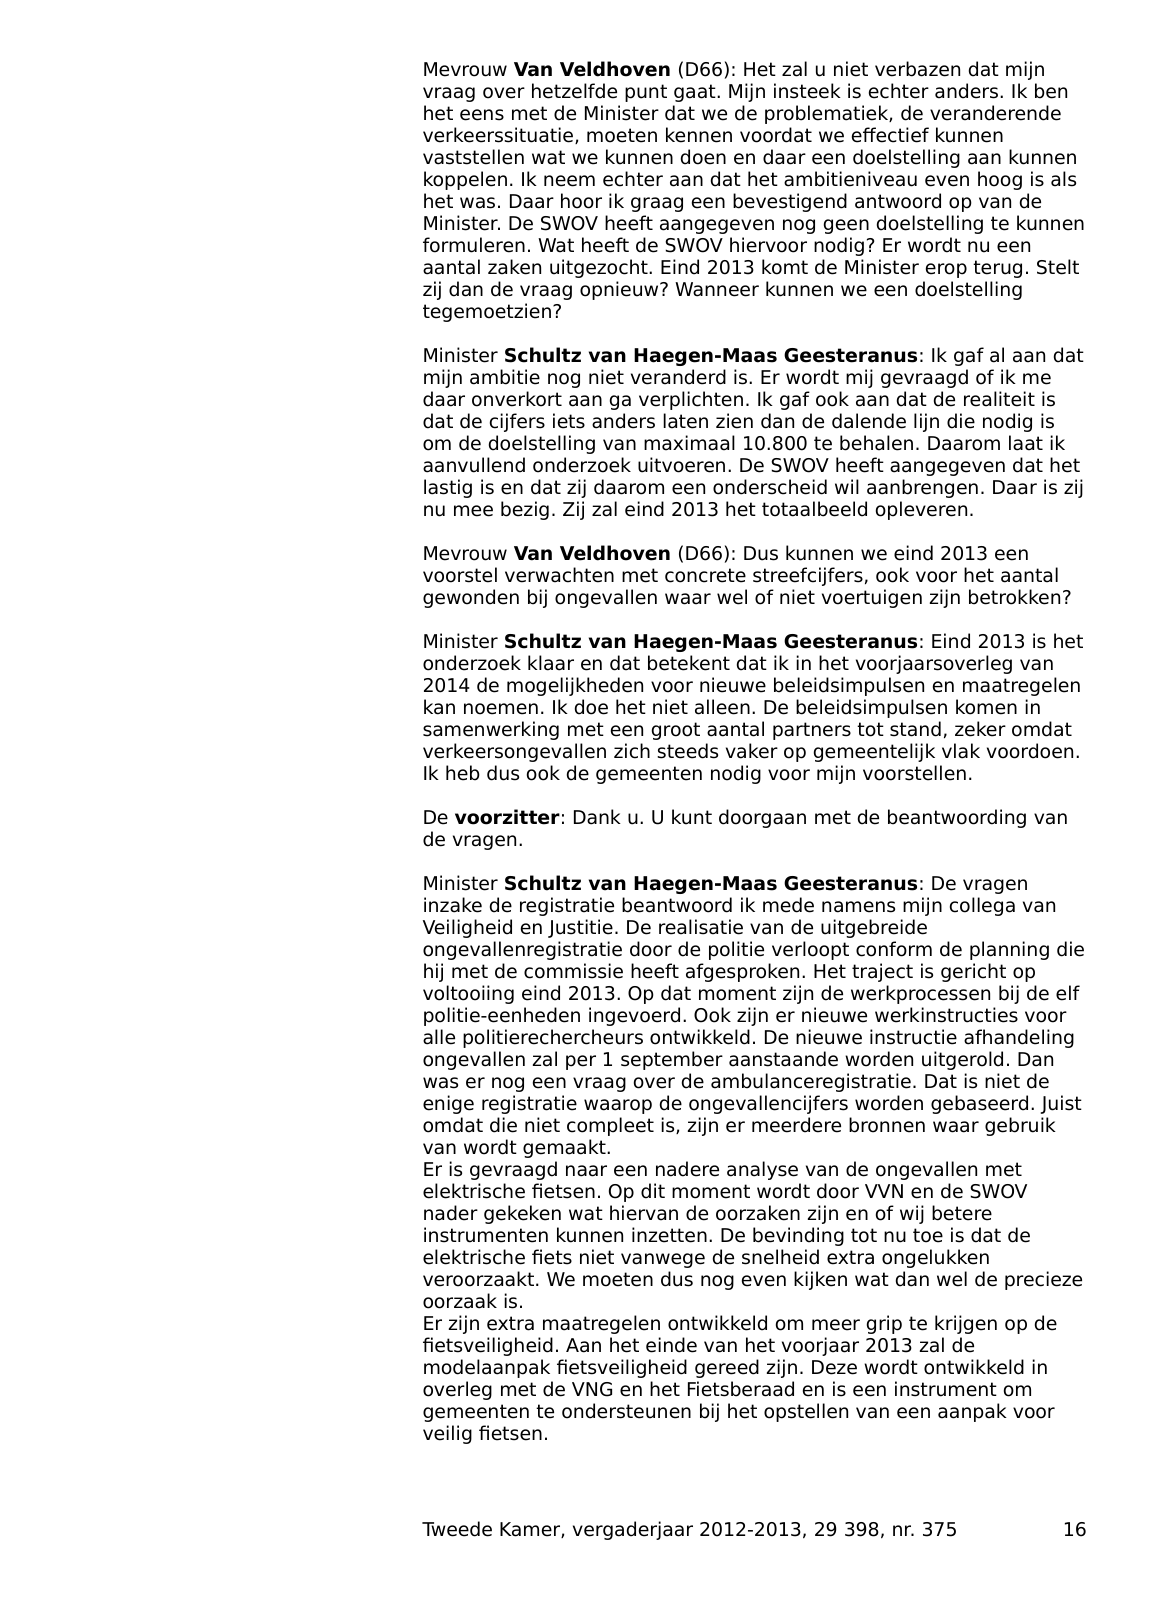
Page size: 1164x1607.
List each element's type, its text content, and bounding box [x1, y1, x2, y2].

text Minister Schultz van Haegen-Maas Geesteranus: Eind 2013 is het onderzoek klaar en dat betekent dat ik in het voorjaarsoverleg van 2014 de mogelijkheden voor nieuwe beleidsimpulsen en maatregelen kan noemen. Ik doe het niet alleen. De beleidsimpulsen komen in samenwerking met een groot aantal partners tot stand, zeker omdat verkeersongevallen zich steeds vaker op gemeentelijk vlak voordoen. Ik heb dus ook de gemeenten nodig voor mijn voorstellen. [422, 631, 1087, 785]
text De voorzitter: Dank u. U kunt doorgaan met de beantwoording van de vragen. [422, 807, 1087, 851]
text Minister Schultz van Haegen-Maas Geesteranus: De vragen inzake de registratie beantwoord ik mede namens mijn collega van Veiligheid en Justitie. De realisatie van de uitgebreide ongevallenregistratie door de politie verloopt conform de planning die hij met de commissie heeft afgesproken. Het traject is gericht op voltooiing eind 2013. Op dat moment zijn de werkprocessen bij de elf politie-eenheden ingevoerd. Ook zijn er nieuwe werkinstructies voor alle politierechercheurs ontwikkeld. De nieuwe instructie afhandeling ongevallen zal per 1 september aanstaande worden uitgerold. Dan was er nog een vraag over de ambulanceregistratie. Dat is niet de enige registratie waarop de ongevallencijfers worden gebaseerd. Juist omdat die niet compleet is, zijn er meerdere bronnen waar gebruik van wordt gemaakt. [422, 873, 1087, 1159]
text Minister Schultz van Haegen-Maas Geesteranus: Ik gaf al aan dat mijn ambitie nog niet veranderd is. Er wordt mij gevraagd of ik me daar onverkort aan ga verplichten. Ik gaf ook aan dat de realiteit is dat de cijfers iets anders laten zien dan de dalende lijn die nodig is om de doelstelling van maximaal 10.800 te behalen. Daarom laat ik aanvullend onderzoek uitvoeren. De SWOV heeft aangegeven dat het lastig is en dat zij daarom een onderscheid wil aanbrengen. Daar is zij nu mee bezig. Zij zal eind 2013 het totaalbeeld opleveren. [422, 345, 1087, 521]
text Mevrouw Van Veldhoven (D66): Dus kunnen we eind 2013 een voorstel verwachten met concrete streefcijfers, ook voor het aantal gewonden bij ongevallen waar wel of niet voertuigen zijn betrokken? [422, 543, 1087, 609]
text Mevrouw Van Veldhoven (D66): Het zal u niet verbazen dat mijn vraag over hetzelfde punt gaat. Mijn insteek is echter anders. Ik ben het eens met de Minister dat we de problematiek, de veranderende verkeerssituatie, moeten kennen voordat we effectief kunnen vaststellen wat we kunnen doen en daar een doelstelling aan kunnen koppelen. Ik neem echter aan dat het ambitieniveau even hoog is als het was. Daar hoor ik graag een bevestigend antwoord op van de Minister. De SWOV heeft aangegeven nog geen doelstelling te kunnen formuleren. Wat heeft de SWOV hiervoor nodig? Er wordt nu een aantal zaken uitgezocht. Eind 2013 komt de Minister erop terug. Stelt zij dan de vraag opnieuw? Wanneer kunnen we een doelstelling tegemoetzien? [422, 59, 1087, 323]
text Er is gevraagd naar een nadere analyse van de ongevallen met elektrische fietsen. Op dit moment wordt door VVN en de SWOV nader gekeken wat hiervan de oorzaken zijn en of wij betere instrumenten kunnen inzetten. De bevinding tot nu toe is dat de elektrische fiets niet vanwege de snelheid extra ongelukken veroorzaakt. We moeten dus nog even kijken wat dan wel de precieze oorzaak is. [422, 1159, 1087, 1313]
text Er zijn extra maatregelen ontwikkeld om meer grip te krijgen op de fietsveiligheid. Aan het einde van het voorjaar 2013 zal de modelaanpak fietsveiligheid gereed zijn. Deze wordt ontwikkeld in overleg met de VNG en het Fietsberaad en is een instrument om gemeenten te ondersteunen bij het opstellen van een aanpak voor veilig fietsen. [422, 1313, 1087, 1445]
